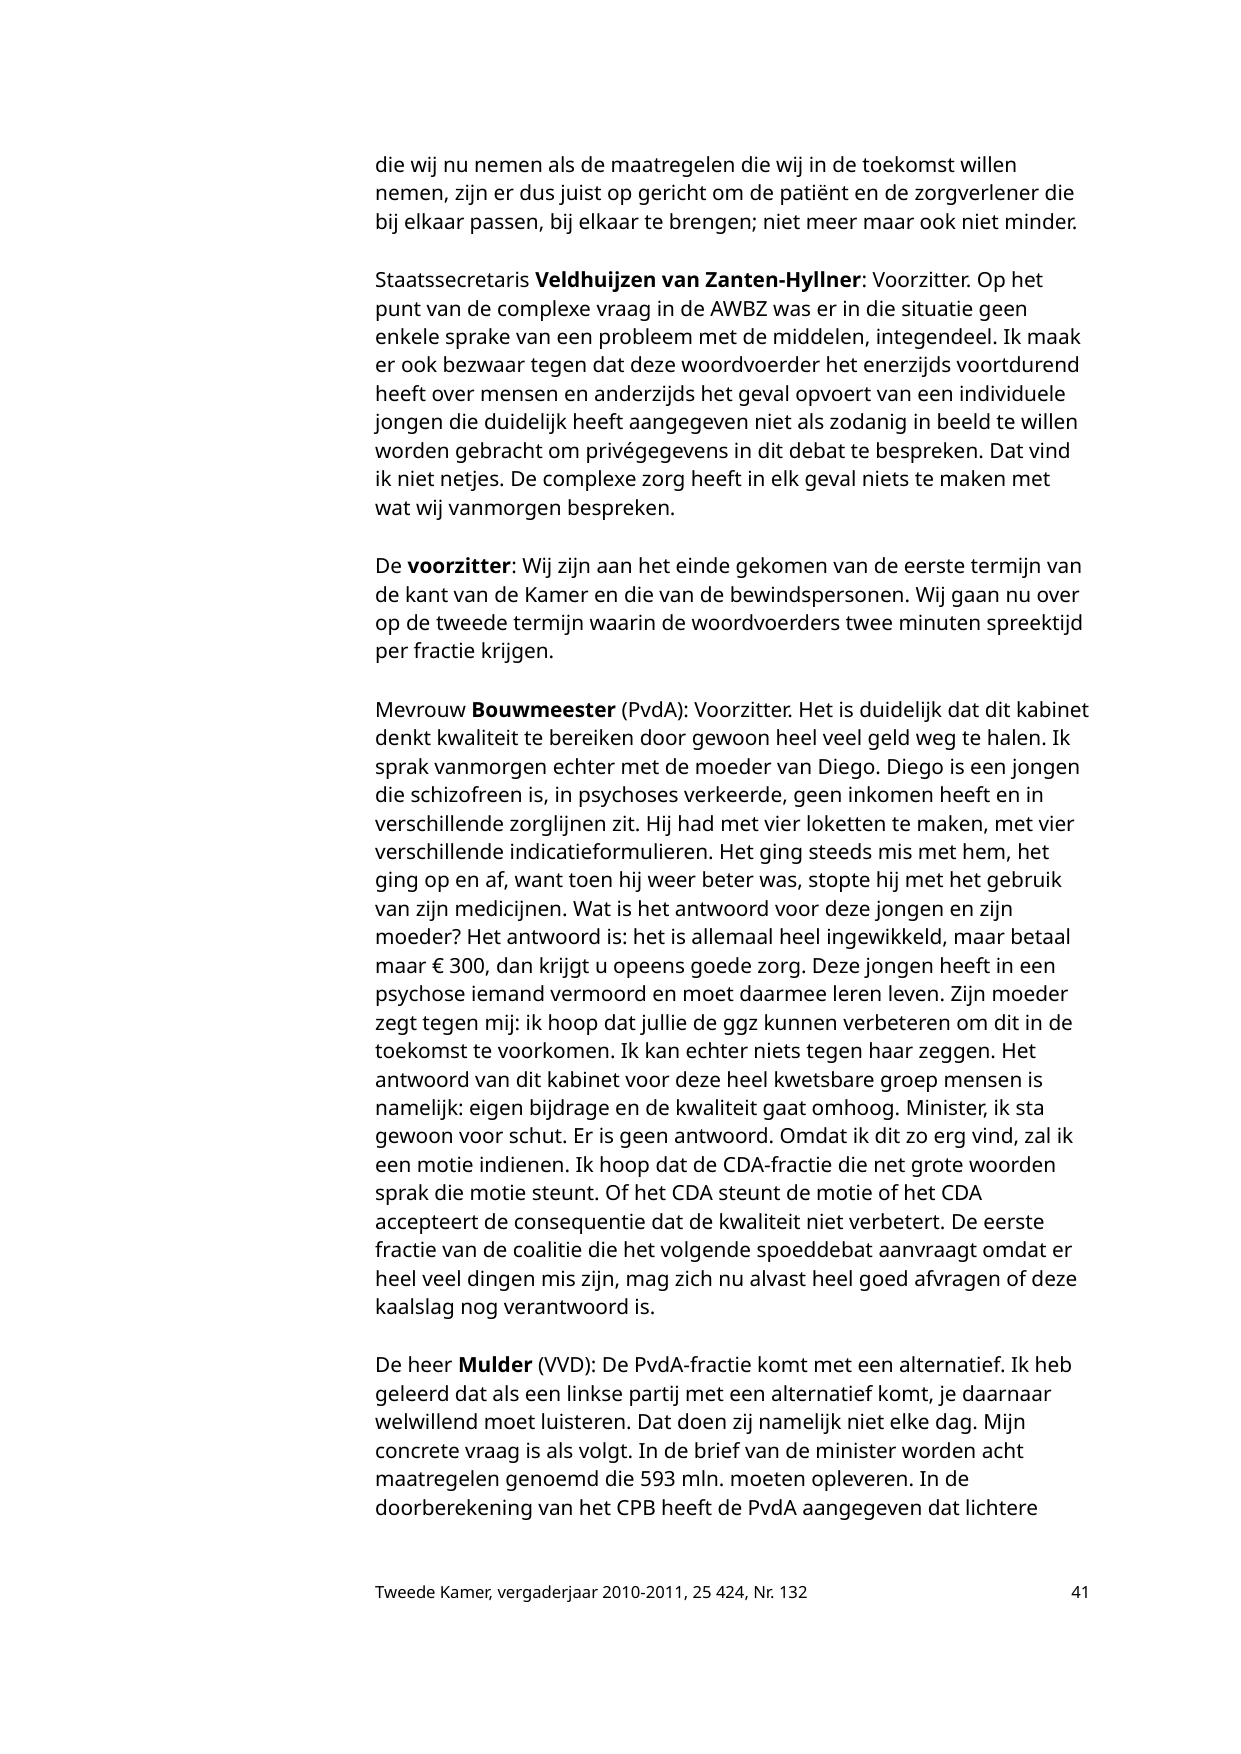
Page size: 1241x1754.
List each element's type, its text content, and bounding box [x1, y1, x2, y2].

text Mevrouw Bouwmeester (PvdA): Voorzitter. Het is duidelijk dat dit kabinet denkt kwaliteit te bereiken door gewoon heel veel geld weg te halen. Ik sprak vanmorgen echter met de moeder van Diego. Diego is een jongen die schizofreen is, in psychoses verkeerde, geen inkomen heeft en in verschillende zorglijnen zit. Hij had met vier loketten te maken, met vier verschillende indicatieformulieren. Het ging steeds mis met hem, het ging op en af, want toen hij weer beter was, stopte hij met het gebruik van zijn medicijnen. Wat is het antwoord voor deze jongen en zijn moeder? Het antwoord is: het is allemaal heel ingewikkeld, maar betaal maar € 300, dan krijgt u opeens goede zorg. Deze jongen heeft in een psychose iemand vermoord en moet daarmee leren leven. Zijn moeder zegt tegen mij: ik hoop dat jullie de ggz kunnen verbeteren om dit in de toekomst te voorkomen. Ik kan echter niets tegen haar zeggen. Het antwoord van dit kabinet voor deze heel kwetsbare groep mensen is namelijk: eigen bijdrage en de kwaliteit gaat omhoog. Minister, ik sta gewoon voor schut. Er is geen antwoord. Omdat ik dit zo erg vind, zal ik een motie indienen. Ik hoop dat de CDA-fractie die net grote woorden sprak die motie steunt. Of het CDA steunt de motie of het CDA accepteert de consequentie dat de kwaliteit niet verbetert. De eerste fractie van de coalitie die het volgende spoeddebat aanvraagt omdat er heel veel dingen mis zijn, mag zich nu alvast heel goed afvragen of deze kaalslag nog verantwoord is. [375, 695, 1090, 1321]
text Staatssecretaris Veldhuijzen van Zanten-Hyllner: Voorzitter. Op het punt van de complexe vraag in de AWBZ was er in die situatie geen enkele sprake van een probleem met de middelen, integendeel. Ik maak er ook bezwaar tegen dat deze woordvoerder het enerzijds voortdurend heeft over mensen en anderzijds het geval opvoert van een individuele jongen die duidelijk heeft aangegeven niet als zodanig in beeld te willen worden gebracht om privégegevens in dit debat te bespreken. Dat vind ik niet netjes. De complexe zorg heeft in elk geval niets te maken met wat wij vanmorgen bespreken. [375, 265, 1090, 521]
text De voorzitter: Wij zijn aan het einde gekomen van de eerste termijn van de kant van de Kamer en die van de bewindspersonen. Wij gaan nu over op de tweede termijn waarin de woordvoerders twee minuten spreektijd per fractie krijgen. [375, 551, 1090, 665]
text die wij nu nemen als de maatregelen die wij in de toekomst willen nemen, zijn er dus juist op gericht om de patiënt en de zorgverlener die bij elkaar passen, bij elkaar te brengen; niet meer maar ook niet minder. [375, 150, 1090, 235]
text De heer Mulder (VVD): De PvdA-fractie komt met een alternatief. Ik heb geleerd dat als een linkse partij met een alternatief komt, je daarnaar welwillend moet luisteren. Dat doen zij namelijk niet elke dag. Mijn concrete vraag is als volgt. In de brief van de minister worden acht maatregelen genoemd die 593 mln. moeten opleveren. In de doorberekening van het CPB heeft de PvdA aangegeven dat lichtere [375, 1351, 1090, 1521]
